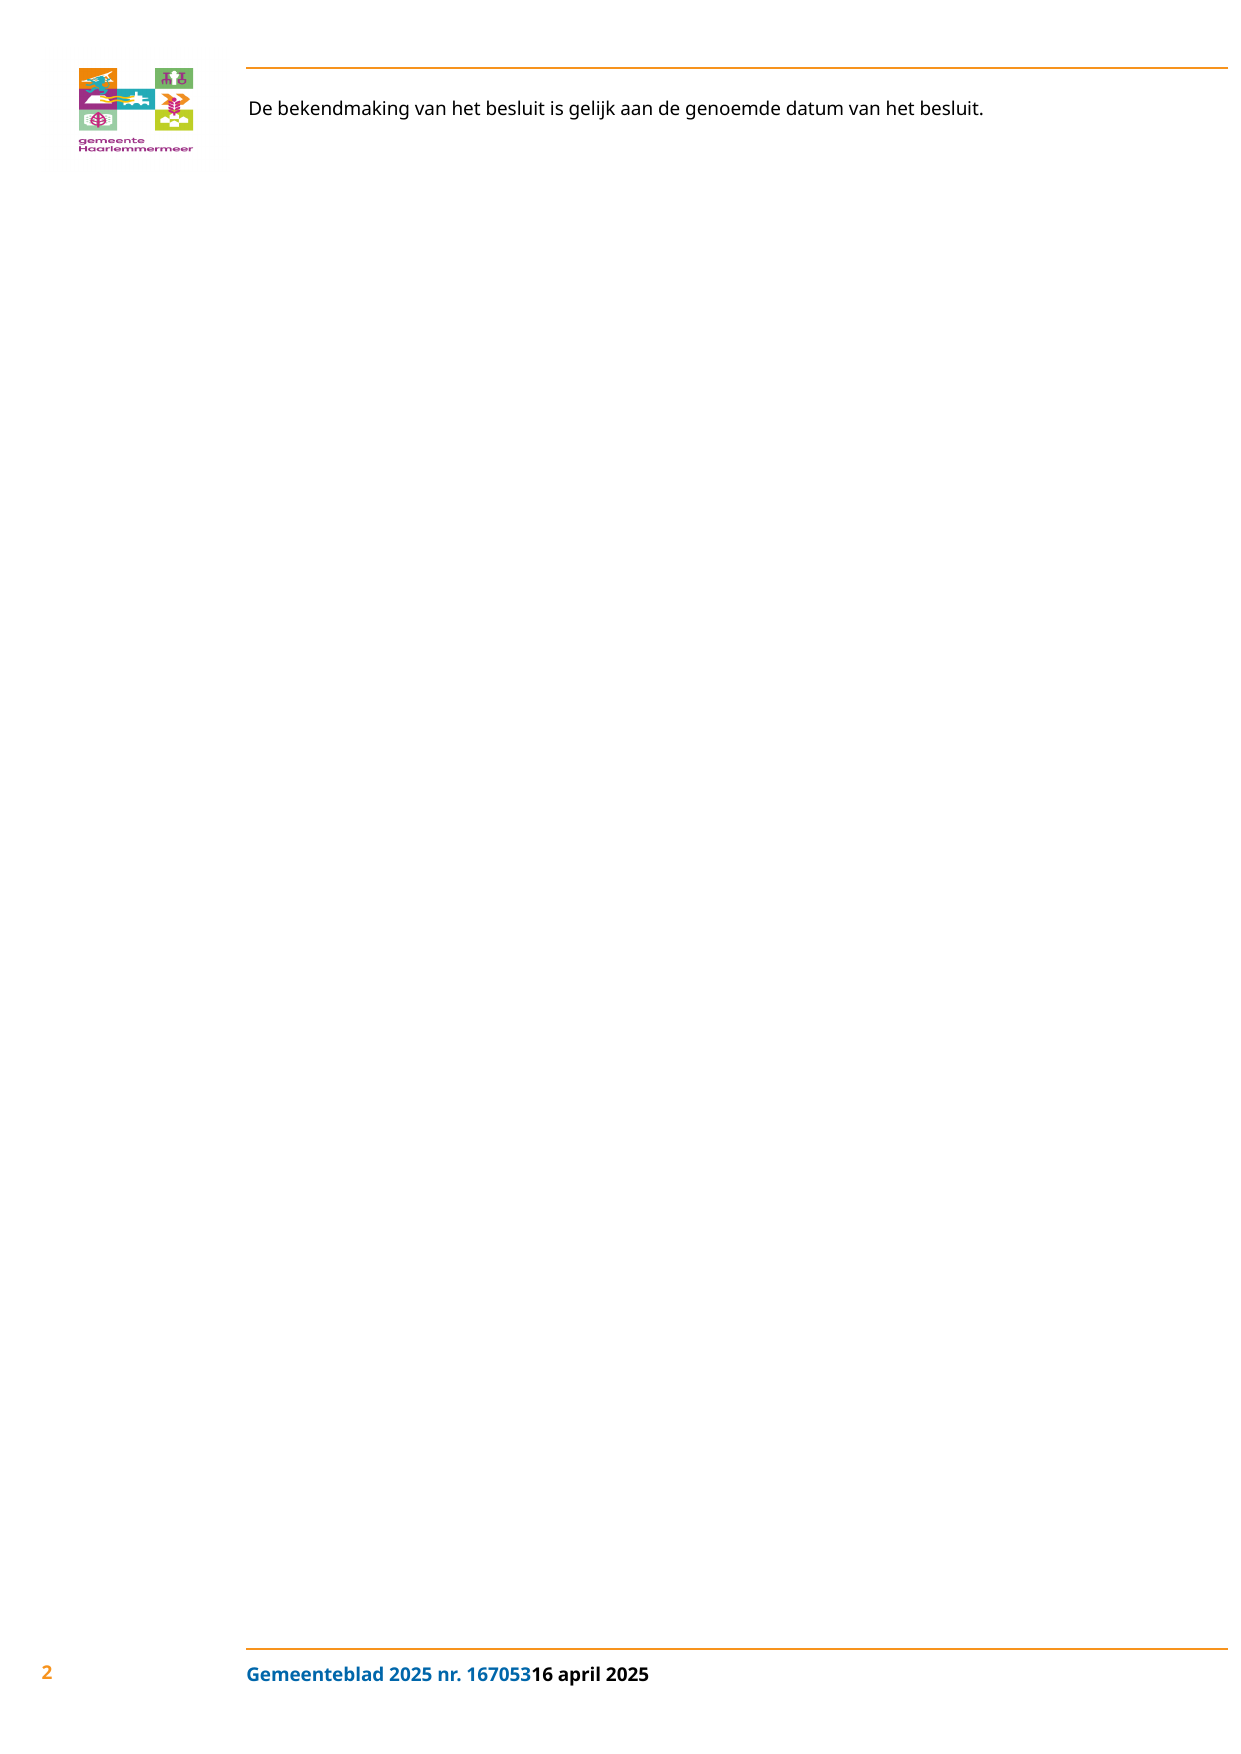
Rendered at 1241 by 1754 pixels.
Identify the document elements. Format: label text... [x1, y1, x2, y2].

text De bekendmaking van het besluit is gelijk aan de genoemde datum van het besluit. [248, 95, 1152, 121]
picture [41, 47, 231, 172]
